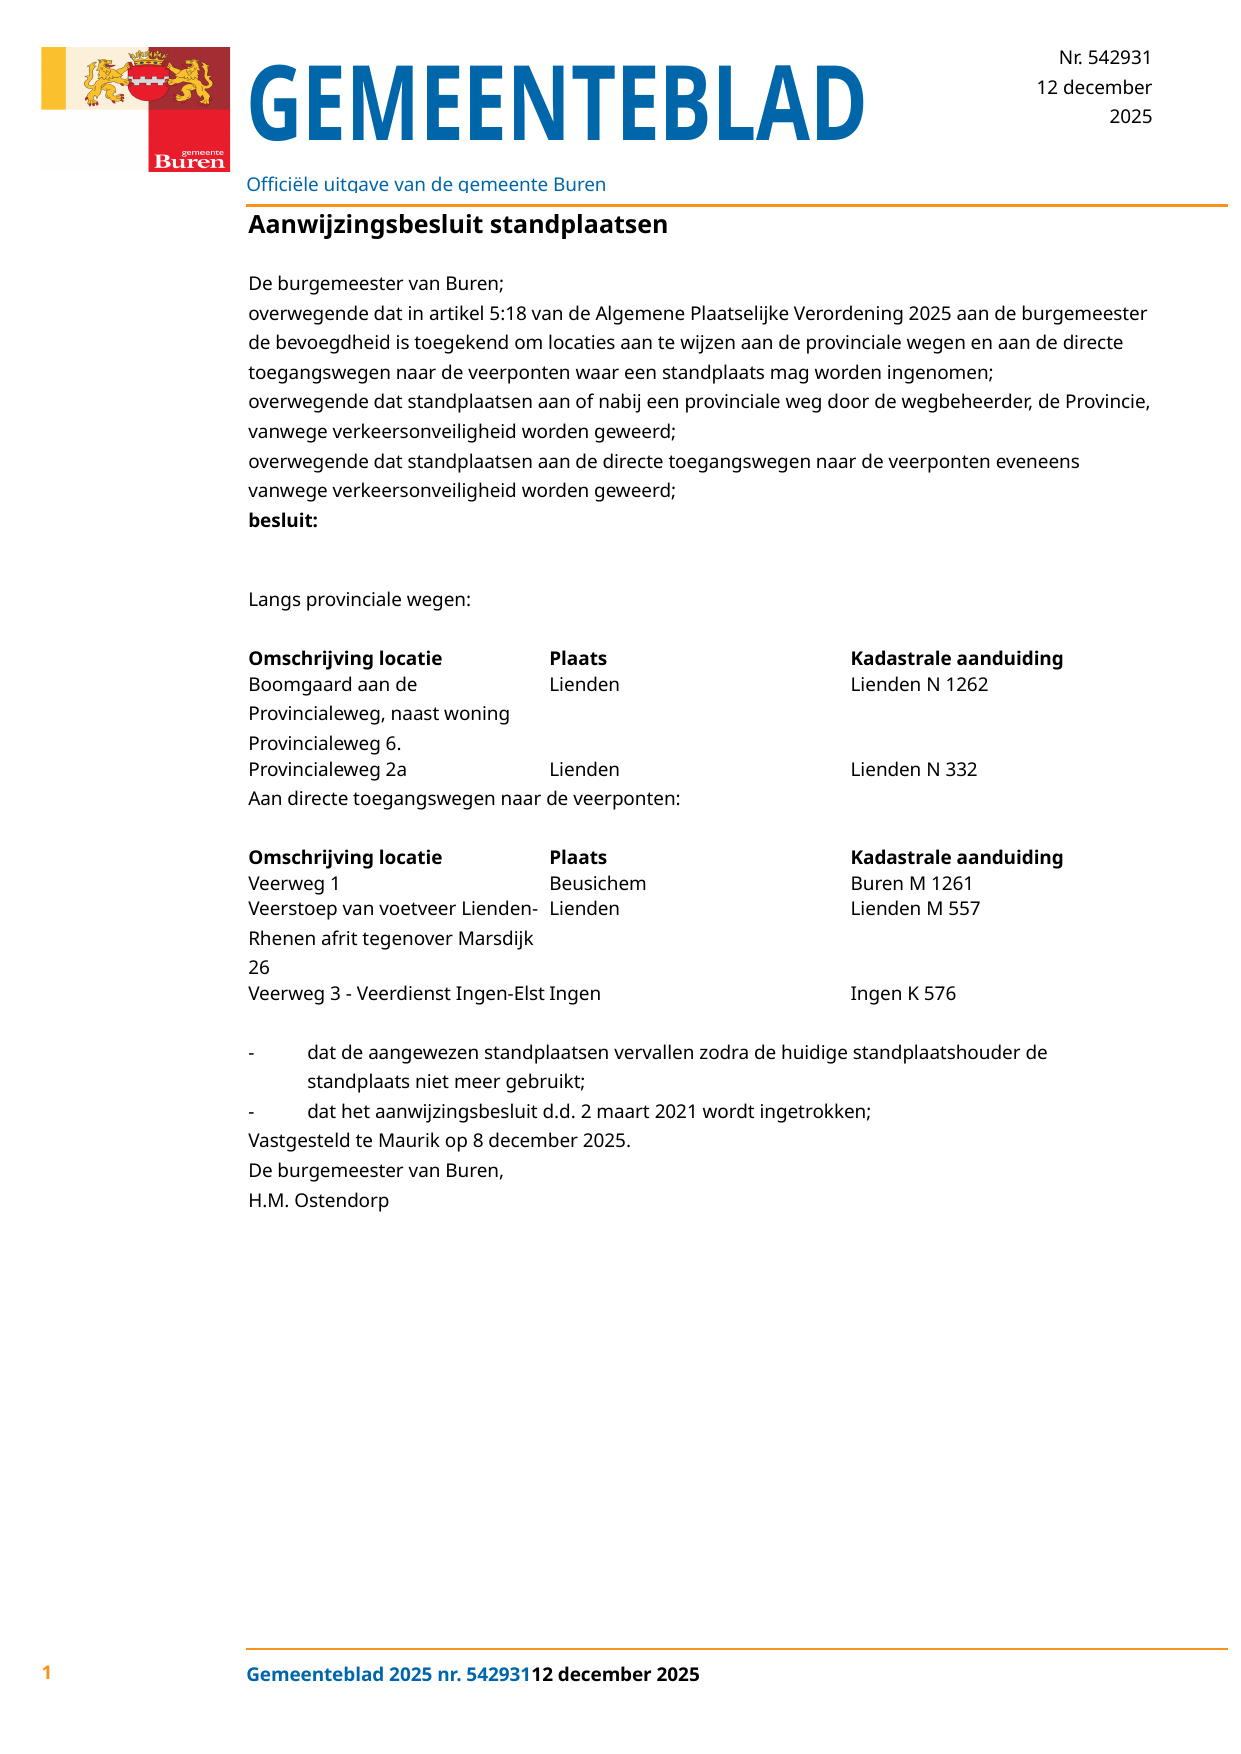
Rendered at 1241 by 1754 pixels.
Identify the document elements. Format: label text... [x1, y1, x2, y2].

table_header Kadastrale aanduiding [850, 844, 1152, 870]
table_cell Buren M 1261 [850, 870, 1152, 895]
table_cell Veerstoep van voetveer Lienden-Rhenen afrit tegenover Marsdijk 26 [248, 895, 549, 980]
table_cell Lienden [549, 895, 850, 980]
text De burgemeester van Buren, [248, 1157, 1152, 1183]
table_cell Veerweg 3 - Veerdienst Ingen-Elst [248, 980, 549, 1006]
table_header Omschrijving locatie [248, 645, 549, 671]
table_header Omschrijving locatie [248, 844, 549, 870]
table_header Plaats [549, 645, 850, 671]
table_cell Veerweg 1 [248, 870, 549, 895]
table_header Kadastrale aanduiding [850, 645, 1152, 671]
table_cell Lienden N 1262 [850, 671, 1152, 756]
picture [41, 47, 231, 172]
table_cell Lienden [549, 756, 850, 781]
text H.M. Ostendorp [248, 1187, 1152, 1212]
table_cell Beusichem [549, 870, 850, 895]
text Vastgesteld te Maurik op 8 december 2025. [248, 1128, 1152, 1153]
text overwegende dat standplaatsen aan de directe toegangswegen naar de veerponten eveneens vanwege verkeersonveiligheid worden geweerd; [248, 448, 1152, 503]
table_cell Provincialeweg 2a [248, 756, 549, 781]
text Langs provinciale wegen: [248, 586, 1152, 612]
text overwegende dat standplaatsen aan of nabij een provinciale weg door de wegbeheerder, de Provincie, vanwege verkeersonveiligheid worden geweerd; [248, 389, 1152, 444]
table_cell Lienden M 557 [850, 895, 1152, 980]
list dat de aangewezen standplaatsen vervallen zodra de huidige standplaatshouder de standplaats niet meer gebruikt; [248, 1039, 1152, 1094]
text besluit: [248, 507, 1152, 533]
table_cell Ingen [549, 980, 850, 1006]
table_cell Lienden [549, 671, 850, 756]
text De burgemeester van Buren; [248, 270, 1152, 296]
table_cell Lienden N 332 [850, 756, 1152, 781]
table_header Plaats [549, 844, 850, 870]
table_cell Ingen K 576 [850, 980, 1152, 1006]
table_cell Boomgaard aan de Provincialeweg, naast woning Provincialeweg 6. [248, 671, 549, 756]
text Aanwijzingsbesluit standplaatsen [248, 207, 1152, 241]
list dat het aanwijzingsbesluit d.d. 2 maart 2021 wordt ingetrokken; [248, 1098, 1152, 1124]
text overwegende dat in artikel 5:18 van de Algemene Plaatselijke Verordening 2025 aan de burgemeester de bevoegdheid is toegekend om locaties aan te wijzen aan de provinciale wegen en aan de directe toegangswegen naar de veerponten waar een standplaats mag worden ingenomen; [248, 300, 1152, 385]
text Aan directe toegangswegen naar de veerponten: [248, 785, 1152, 810]
